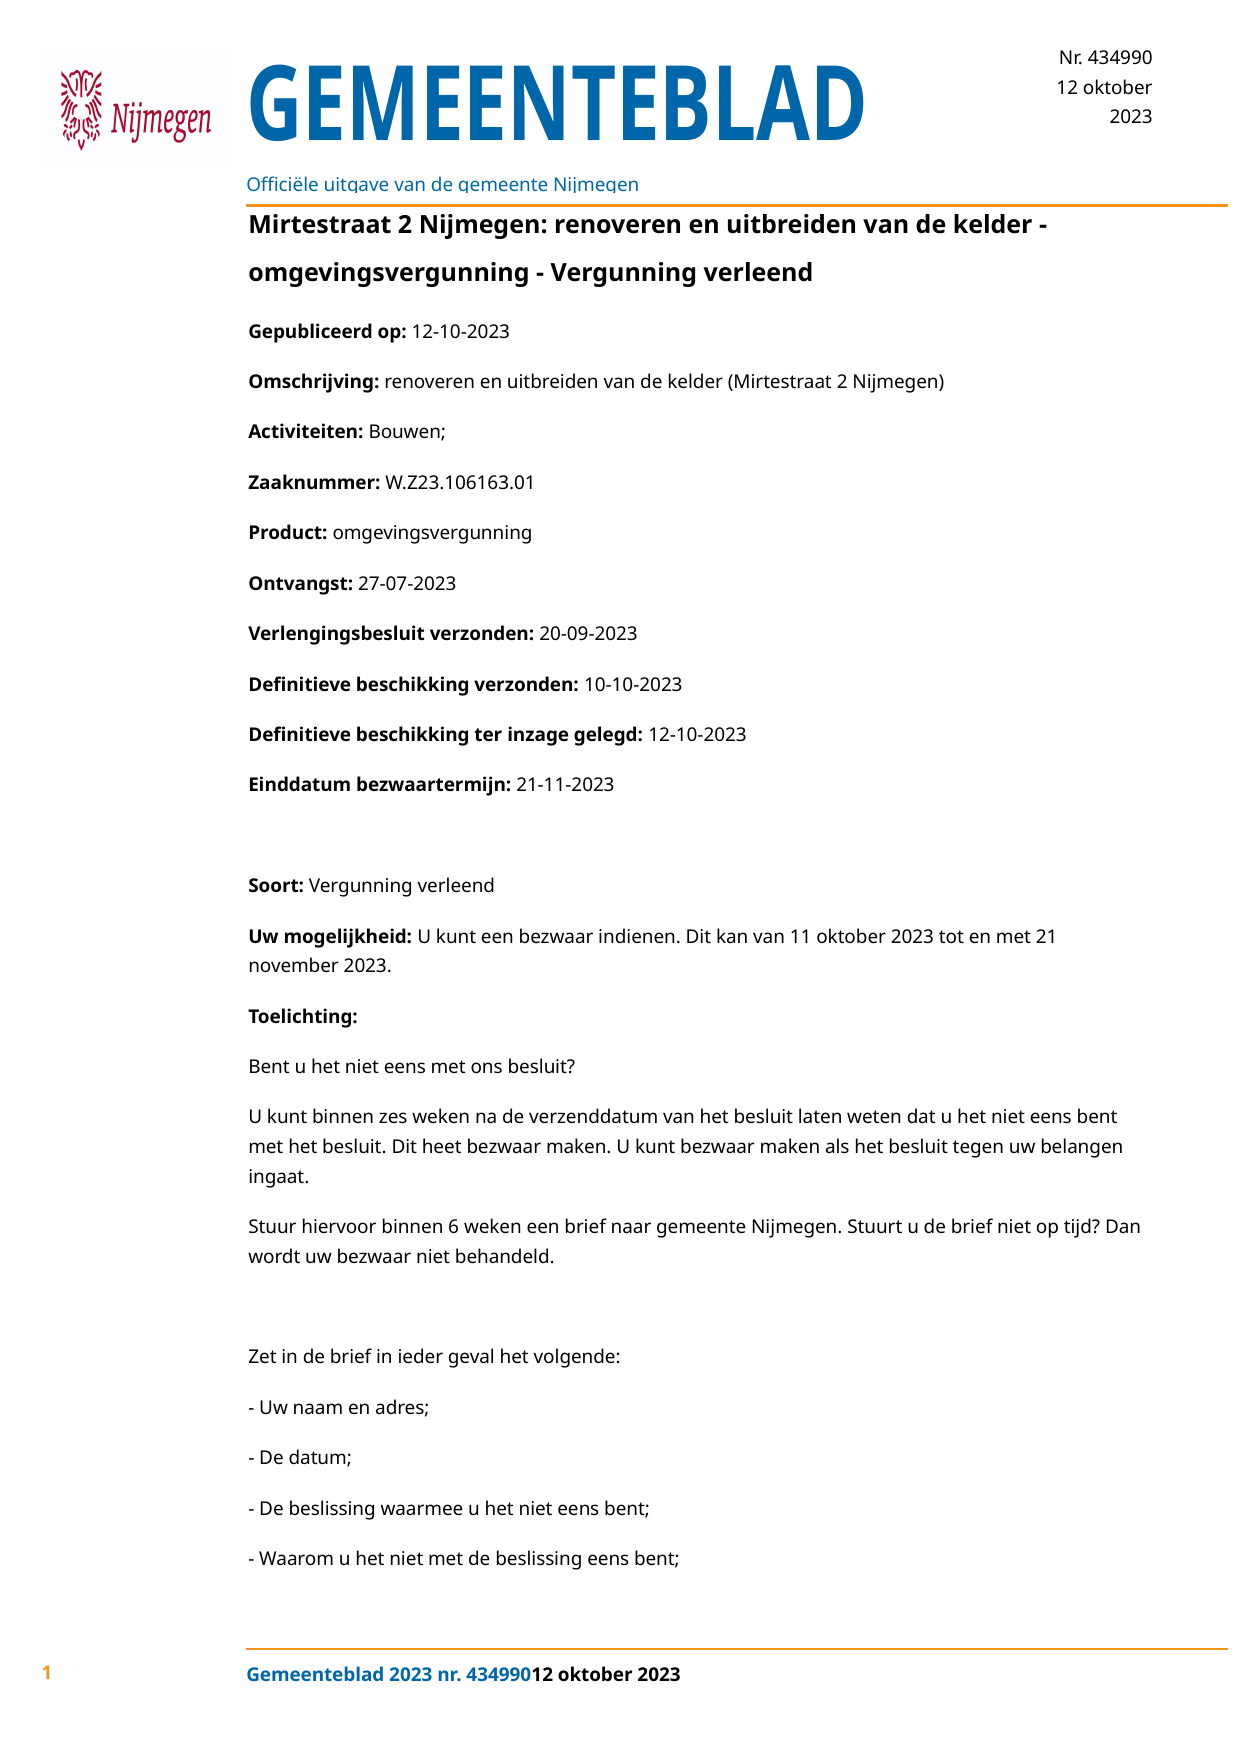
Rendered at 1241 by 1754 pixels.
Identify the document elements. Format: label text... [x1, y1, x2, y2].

text Verlengingsbesluit verzonden: 20-09-2023 [248, 620, 1152, 646]
text - De beslissing waarmee u het niet eens bent; [248, 1495, 1152, 1521]
text Gepubliceerd op: 12-10-2023 [248, 318, 1152, 344]
text Uw mogelijkheid: U kunt een bezwaar indienen. Dit kan van 11 oktober 2023 tot en met 21 november 2023. [248, 923, 1152, 978]
text Zaaknummer: W.Z23.106163.01 [248, 469, 1152, 495]
text Einddatum bezwaartermijn: 21-11-2023 [248, 772, 1152, 797]
text - Waarom u het niet met de beslissing eens bent; [248, 1545, 1152, 1571]
text Toelichting: [248, 1003, 1152, 1029]
text Ontvangst: 27-07-2023 [248, 570, 1152, 596]
text Activiteiten: Bouwen; [248, 419, 1152, 444]
text - Uw naam en adres; [248, 1394, 1152, 1420]
text Mirtestraat 2 Nijmegen: renoveren en uitbreiden van de kelder - omgevingsvergunning - Vergunning verleend [248, 207, 1152, 288]
text - De datum; [248, 1444, 1152, 1470]
text Stuur hiervoor binnen 6 weken een brief naar gemeente Nijmegen. Stuurt u de brief niet op tijd? Dan wordt uw bezwaar niet behandeld. [248, 1213, 1152, 1269]
text Definitieve beschikking verzonden: 10-10-2023 [248, 671, 1152, 697]
text Zet in de brief in ieder geval het volgende: [248, 1344, 1152, 1369]
text Bent u het niet eens met ons besluit? [248, 1053, 1152, 1079]
text Soort: Vergunning verleend [248, 872, 1152, 898]
picture [41, 47, 231, 172]
text Definitieve beschikking ter inzage gelegd: 12-10-2023 [248, 721, 1152, 747]
text Product: omgevingsvergunning [248, 519, 1152, 545]
text Omschrijving: renoveren en uitbreiden van de kelder (Mirtestraat 2 Nijmegen) [248, 368, 1152, 394]
text U kunt binnen zes weken na de verzenddatum van het besluit laten weten dat u het niet eens bent met het besluit. Dit heet bezwaar maken. U kunt bezwaar maken als het besluit tegen uw belangen ingaat. [248, 1104, 1152, 1189]
